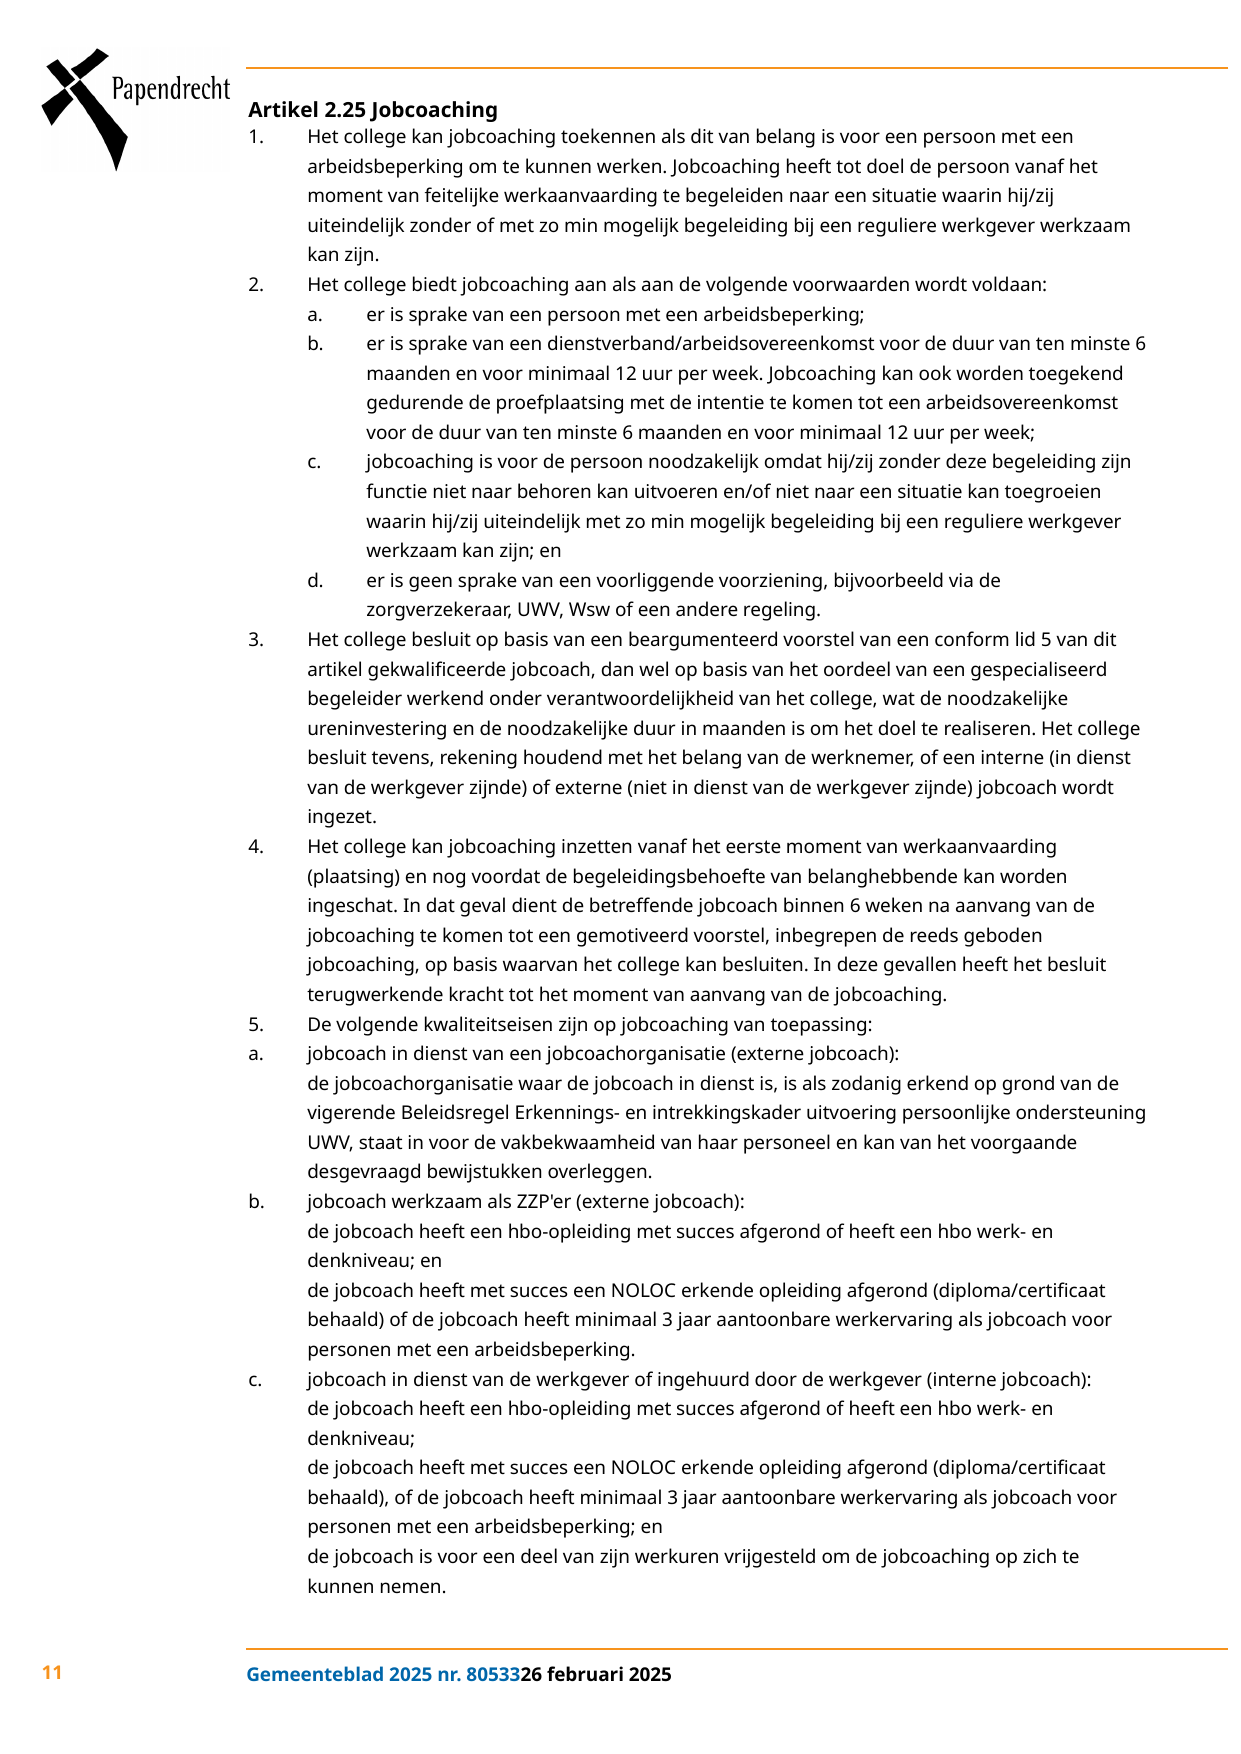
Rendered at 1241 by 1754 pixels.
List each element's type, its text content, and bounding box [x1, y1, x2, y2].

list er is geen sprake van een voorliggende voorziening, bijvoorbeeld via de zorgverzekeraar, UWV, Wsw of een andere regeling. [307, 567, 1152, 622]
list Het college kan jobcoaching inzetten vanaf het eerste moment van werkaanvaarding (plaatsing) en nog voordat de begeleidingsbehoefte van belanghebbende kan worden ingeschat. In dat geval dient de betreffende jobcoach binnen 6 weken na aanvang van de jobcoaching te komen tot een gemotiveerd voorstel, inbegrepen de reeds geboden jobcoaching, op basis waarvan het college kan besluiten. In deze gevallen heeft het besluit terugwerkende kracht tot het moment van aanvang van de jobcoaching. [248, 833, 1152, 1007]
list de jobcoach heeft een hbo-opleiding met succes afgerond of heeft een hbo werk- en denkniveau; en [248, 1218, 1152, 1273]
list de jobcoach heeft met succes een NOLOC erkende opleiding afgerond (diploma/certificaat behaald) of de jobcoach heeft minimaal 3 jaar aantoonbare werkervaring als jobcoach voor personen met een arbeidsbeperking. [248, 1277, 1152, 1362]
list de jobcoachorganisatie waar de jobcoach in dienst is, is als zodanig erkend op grond van de vigerende Beleidsregel Erkennings- en intrekkingskader uitvoering persoonlijke ondersteuning UWV, staat in voor de vakbekwaamheid van haar personeel en kan van het voorgaande desgevraagd bewijstukken overleggen. [248, 1070, 1152, 1184]
list jobcoaching is voor de persoon noodzakelijk omdat hij/zij zonder deze begeleiding zijn functie niet naar behoren kan uitvoeren en/of niet naar een situatie kan toegroeien waarin hij/zij uiteindelijk met zo min mogelijk begeleiding bij een reguliere werkgever werkzaam kan zijn; en [307, 449, 1152, 563]
list de jobcoach heeft met succes een NOLOC erkende opleiding afgerond (diploma/certificaat behaald), of de jobcoach heeft minimaal 3 jaar aantoonbare werkervaring als jobcoach voor personen met een arbeidsbeperking; en [248, 1454, 1152, 1539]
list jobcoach in dienst van de werkgever of ingehuurd door de werkgever (interne jobcoach): [248, 1366, 1152, 1391]
list er is sprake van een dienstverband/arbeidsovereenkomst voor de duur van ten minste 6 maanden en voor minimaal 12 uur per week. Jobcoaching kan ook worden toegekend gedurende de proefplaatsing met de intentie te komen tot een arbeidsovereenkomst voor de duur van ten minste 6 maanden en voor minimaal 12 uur per week; [307, 330, 1152, 445]
list Het college biedt jobcoaching aan als aan de volgende voorwaarden wordt voldaan: [248, 271, 1152, 297]
list Het college kan jobcoaching toekennen als dit van belang is voor een persoon met een arbeidsbeperking om te kunnen werken. Jobcoaching heeft tot doel de persoon vanaf het moment van feitelijke werkaanvaarding te begeleiden naar een situatie waarin hij/zij uiteindelijk zonder of met zo min mogelijk begeleiding bij een reguliere werkgever werkzaam kan zijn. [248, 123, 1152, 267]
list er is sprake van een persoon met een arbeidsbeperking; [307, 301, 1152, 326]
list Het college besluit op basis van een beargumenteerd voorstel van een conform lid 5 van dit artikel gekwalificeerde jobcoach, dan wel op basis van het oordeel van een gespecialiseerd begeleider werkend onder verantwoordelijkheid van het college, wat de noodzakelijke ureninvestering en de noodzakelijke duur in maanden is om het doel te realiseren. Het college besluit tevens, rekening houdend met het belang van de werknemer, of een interne (in dienst van de werkgever zijnde) of externe (niet in dienst van de werkgever zijnde) jobcoach wordt ingezet. [248, 626, 1152, 829]
list jobcoach werkzaam als ZZP'er (externe jobcoach): [248, 1188, 1152, 1214]
list jobcoach in dienst van een jobcoachorganisatie (externe jobcoach): [248, 1040, 1152, 1066]
list de jobcoach is voor een deel van zijn werkuren vrijgesteld om de jobcoaching op zich te kunnen nemen. [248, 1543, 1152, 1598]
text Artikel 2.25 Jobcoaching [248, 95, 1152, 123]
picture [41, 47, 231, 172]
list De volgende kwaliteitseisen zijn op jobcoaching van toepassing: [248, 1011, 1152, 1036]
list de jobcoach heeft een hbo-opleiding met succes afgerond of heeft een hbo werk- en denkniveau; [248, 1395, 1152, 1451]
